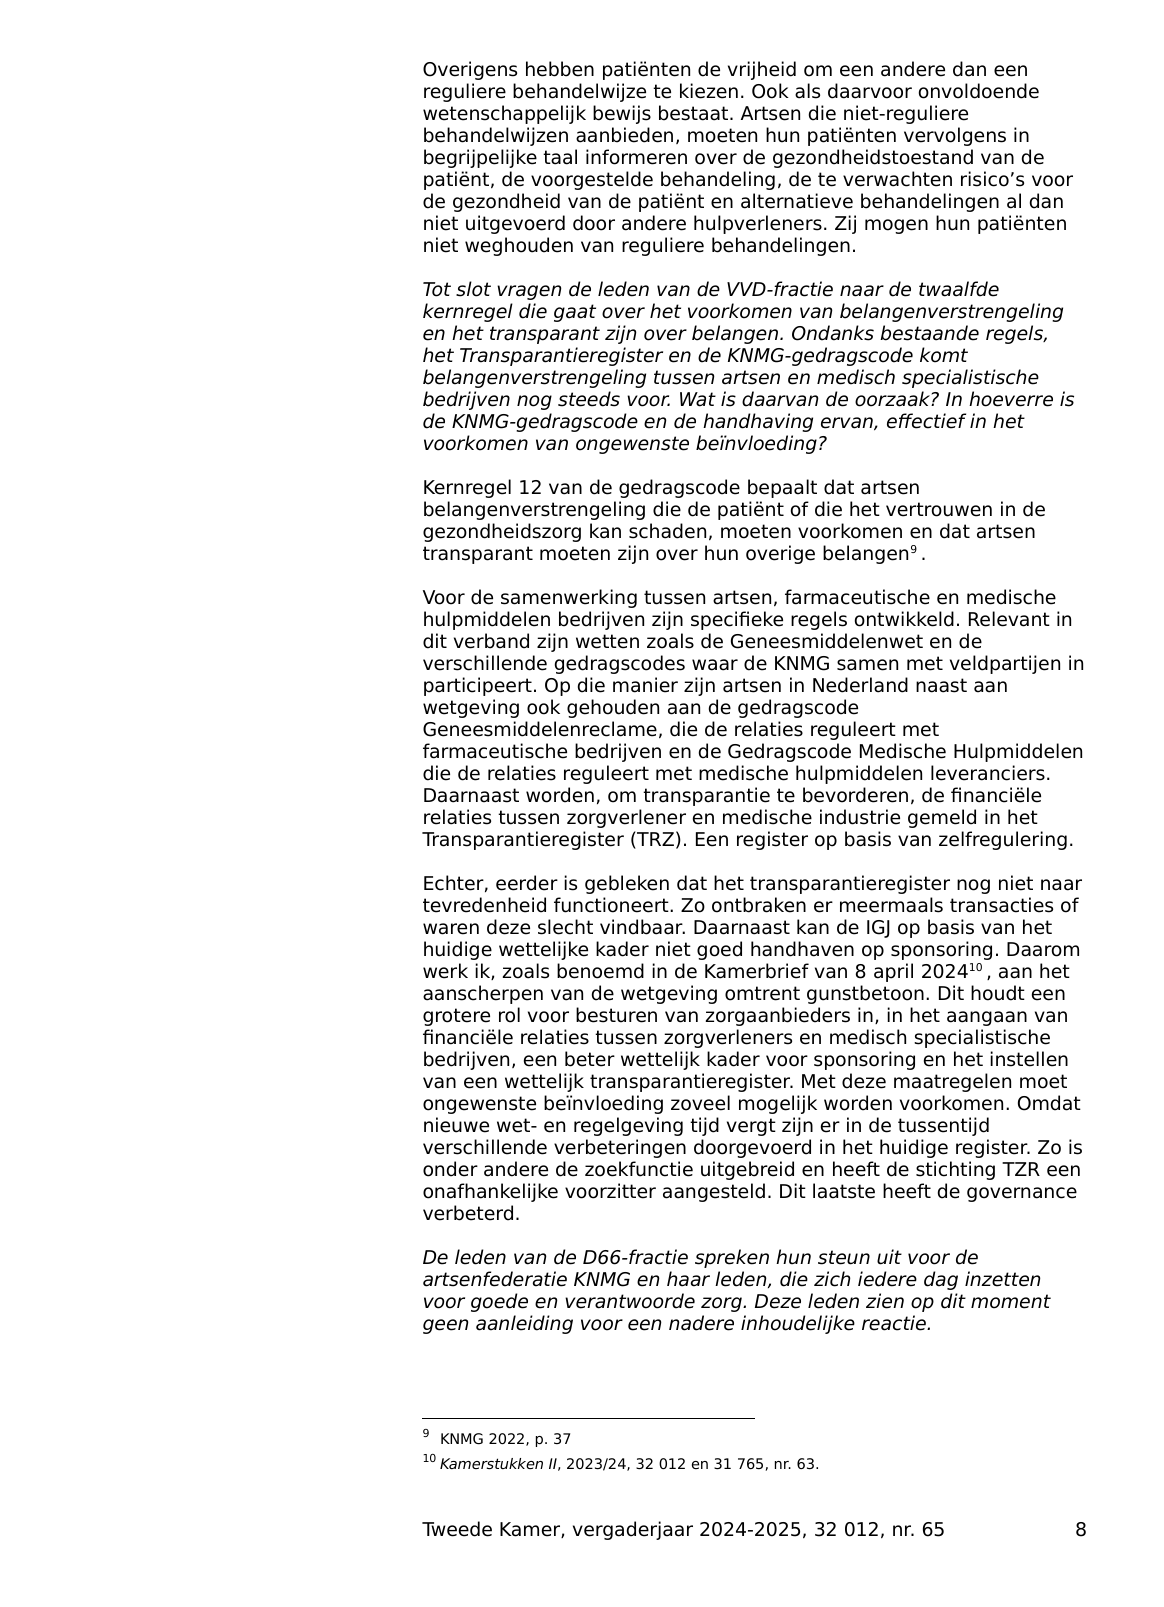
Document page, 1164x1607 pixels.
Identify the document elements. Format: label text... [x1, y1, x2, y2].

text KNMG 2022, p. 37 [422, 1427, 1087, 1449]
text Voor de samenwerking tussen artsen, farmaceutische en medische hulpmiddelen bedrijven zijn specifieke regels ontwikkeld. Relevant in dit verband zijn wetten zoals de Geneesmiddelenwet en de verschillende gedragscodes waar de KNMG samen met veldpartijen in participeert. Op die manier zijn artsen in Nederland naast aan wetgeving ook gehouden aan de gedragscode Geneesmiddelenreclame, die de relaties reguleert met farmaceutische bedrijven en de Gedragscode Medische Hulpmiddelen die de relaties reguleert met medische hulpmiddelen leveranciers. Daarnaast worden, om transparantie te bevorderen, de financiële relaties tussen zorgverlener en medische industrie gemeld in het Transparantieregister (TRZ). Een register op basis van zelfregulering. [422, 587, 1087, 851]
text Tot slot vragen de leden van de VVD-fractie naar de twaalfde kernregel die gaat over het voorkomen van belangenverstrengeling en het transparant zijn over belangen. Ondanks bestaande regels, het Transparantieregister en de KNMG-gedragscode komt belangenverstrengeling tussen artsen en medisch specialistische bedrijven nog steeds voor. Wat is daarvan de oorzaak? In hoeverre is de KNMG-gedragscode en de handhaving ervan, effectief in het voorkomen van ongewenste beïnvloeding? [422, 279, 1087, 455]
text Overigens hebben patiënten de vrijheid om een andere dan een reguliere behandelwijze te kiezen. Ook als daarvoor onvoldoende wetenschappelijk bewijs bestaat. Artsen die niet-reguliere behandelwijzen aanbieden, moeten hun patiënten vervolgens in begrijpelijke taal informeren over de gezondheidstoestand van de patiënt, de voorgestelde behandeling, de te verwachten risico’s voor de gezondheid van de patiënt en alternatieve behandelingen al dan niet uitgevoerd door andere hulpverleners. Zij mogen hun patiënten niet weghouden van reguliere behandelingen. [422, 59, 1087, 257]
text Kernregel 12 van de gedragscode bepaalt dat artsen belangenverstrengeling die de patiënt of die het vertrouwen in de gezondheidszorg kan schaden, moeten voorkomen en dat artsen transparant moeten zijn over hun overige belangen. [422, 477, 1087, 565]
text Echter, eerder is gebleken dat het transparantieregister nog niet naar tevredenheid functioneert. Zo ontbraken er meermaals transacties of waren deze slecht vindbaar. Daarnaast kan de IGJ op basis van het huidige wettelijke kader niet goed handhaven op sponsoring. Daarom werk ik, zoals benoemd in de Kamerbrief van 8 april 2024, aan het aanscherpen van de wetgeving omtrent gunstbetoon. Dit houdt een grotere rol voor besturen van zorgaanbieders in, in het aangaan van financiële relaties tussen zorgverleners en medisch specialistische bedrijven, een beter wettelijk kader voor sponsoring en het instellen van een wettelijk transparantieregister. Met deze maatregelen moet ongewenste beïnvloeding zoveel mogelijk worden voorkomen. Omdat nieuwe wet- en regelgeving tijd vergt zijn er in de tussentijd verschillende verbeteringen doorgevoerd in het huidige register. Zo is onder andere de zoekfunctie uitgebreid en heeft de stichting TZR een onafhankelijke voorzitter aangesteld. Dit laatste heeft de governance verbeterd. [422, 873, 1087, 1225]
text De leden van de D66-fractie spreken hun steun uit voor de artsenfederatie KNMG en haar leden, die zich iedere dag inzetten voor goede en verantwoorde zorg. Deze leden zien op dit moment geen aanleiding voor een nadere inhoudelijke reactie. [422, 1247, 1087, 1335]
text Kamerstukken II, 2023/24, 32 012 en 31 765, nr. 63. [422, 1452, 1087, 1474]
